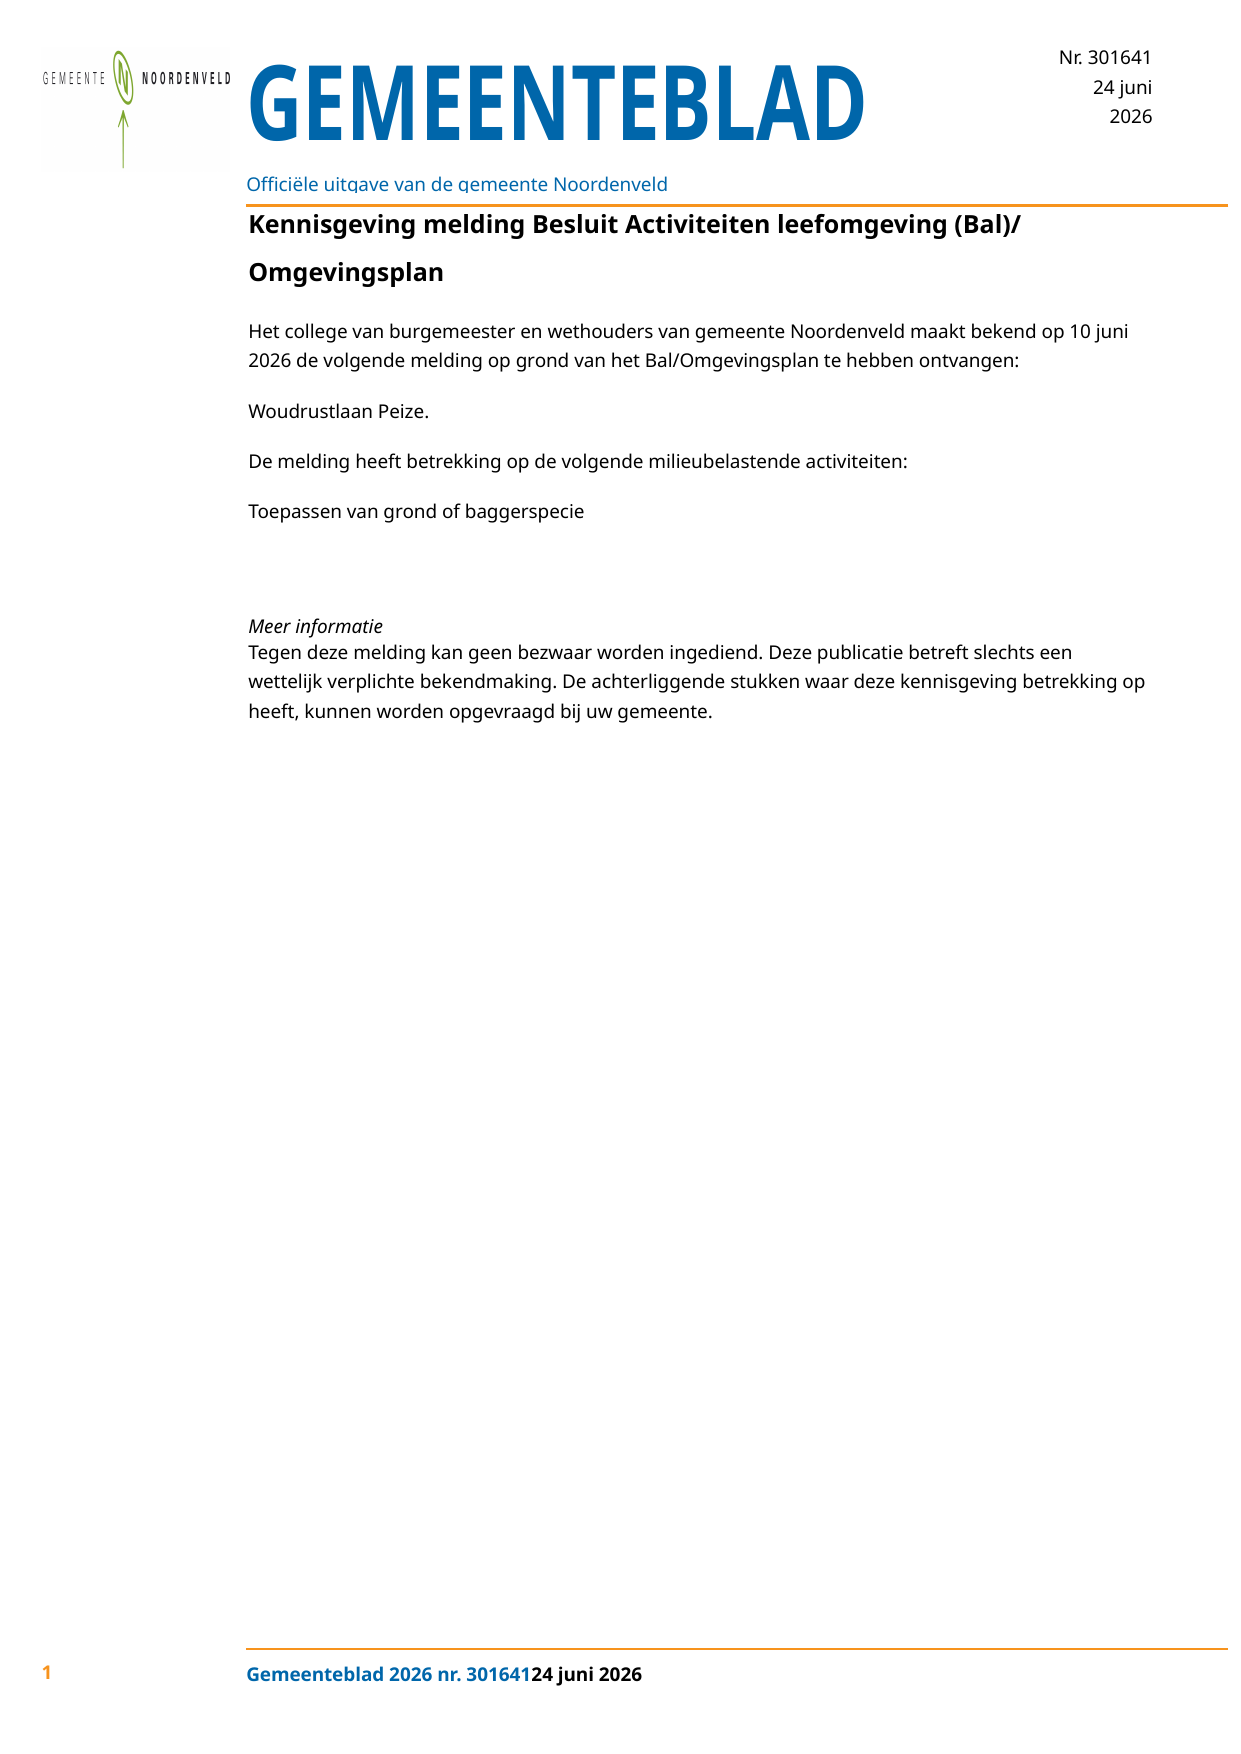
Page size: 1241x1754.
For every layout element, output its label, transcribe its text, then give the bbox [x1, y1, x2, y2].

text Meer informatie [248, 613, 1152, 639]
text De melding heeft betrekking op de volgende milieubelastende activiteiten: [248, 448, 1152, 474]
text Toepassen van grond of baggerspecie [248, 499, 1152, 524]
picture [41, 47, 231, 172]
text Woudrustlaan Peize. [248, 398, 1152, 424]
text Kennisgeving melding Besluit Activiteiten leefomgeving (Bal)/ Omgevingsplan [248, 207, 1152, 288]
text Tegen deze melding kan geen bezwaar worden ingediend. Deze publicatie betreft slechts een wettelijk verplichte bekendmaking. De achterliggende stukken waar deze kennisgeving betrekking op heeft, kunnen worden opgevraagd bij uw gemeente. [248, 639, 1152, 724]
text Het college van burgemeester en wethouders van gemeente Noordenveld maakt bekend op 10 juni 2026 de volgende melding op grond van het Bal/Omgevingsplan te hebben ontvangen: [248, 318, 1152, 373]
